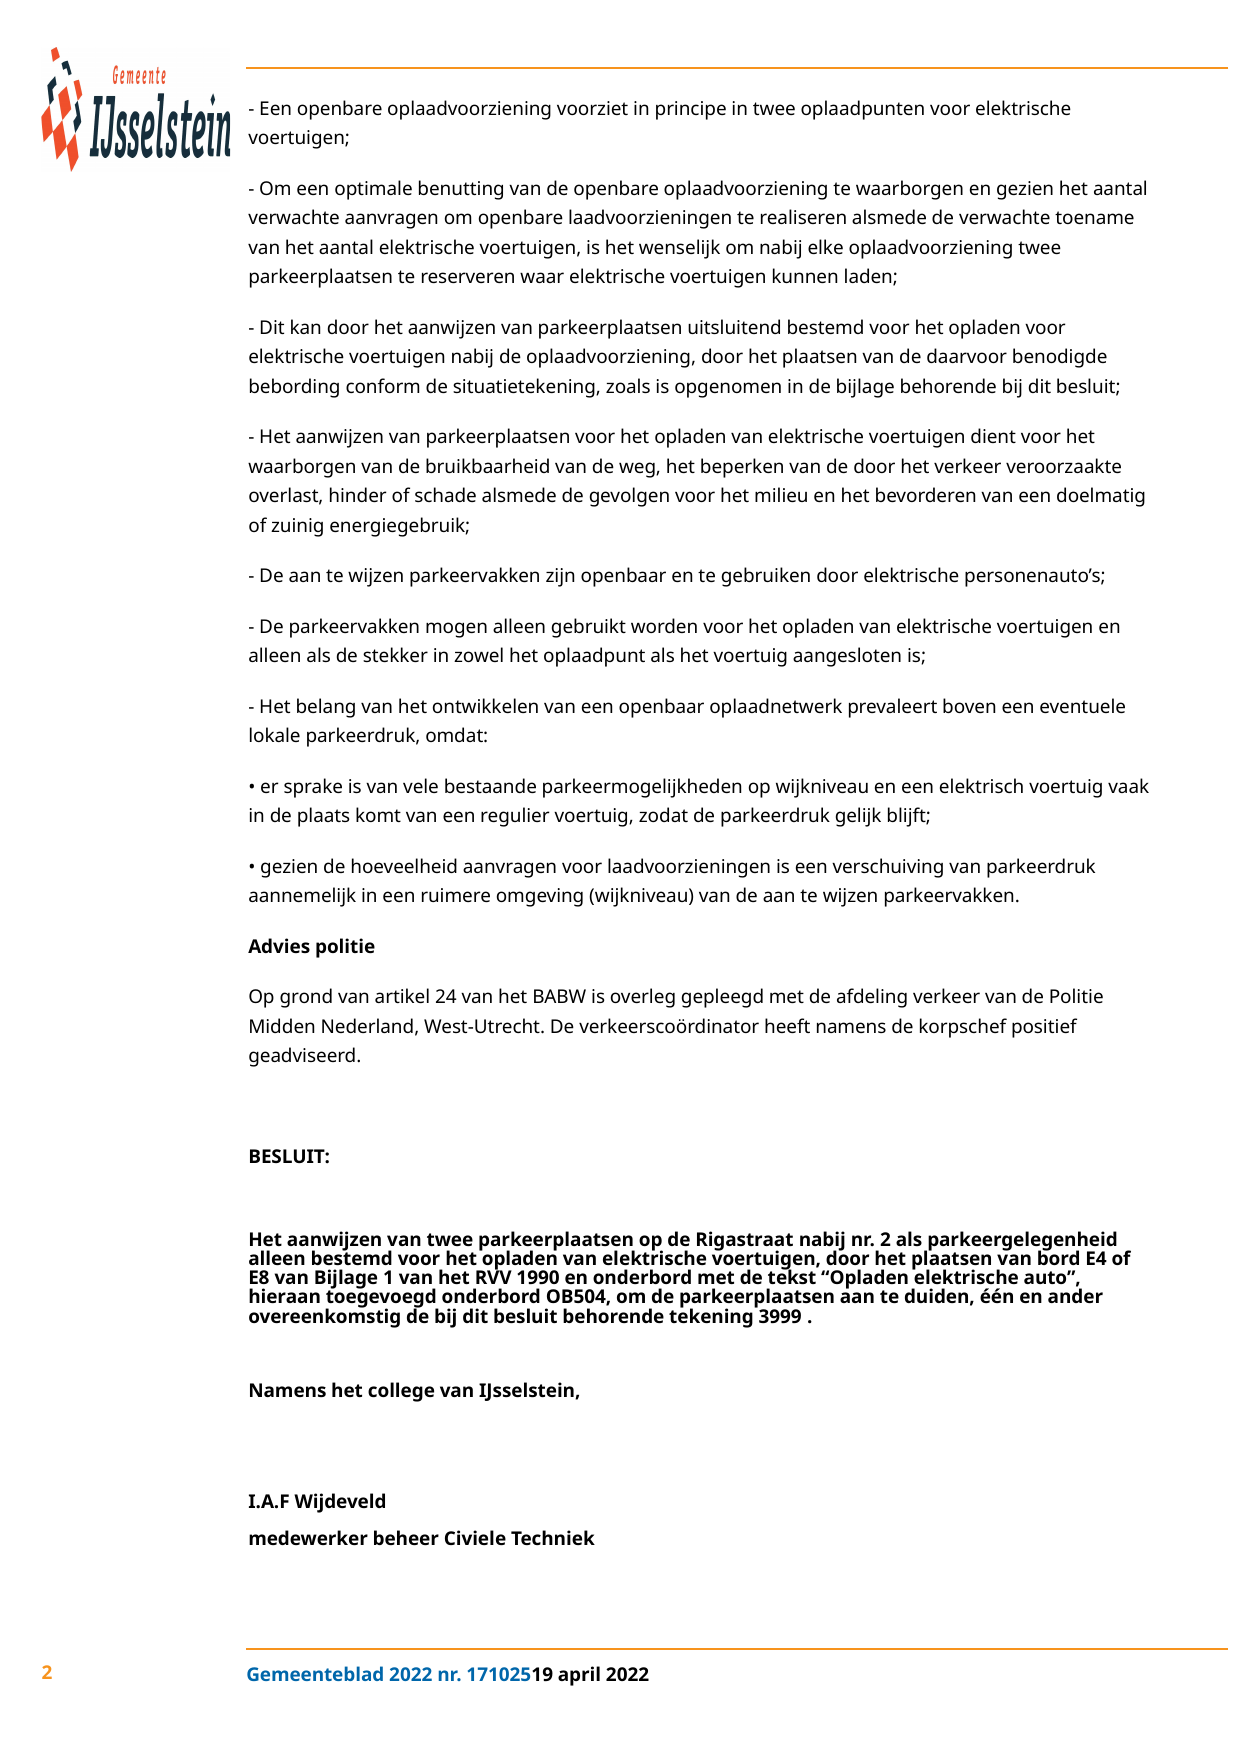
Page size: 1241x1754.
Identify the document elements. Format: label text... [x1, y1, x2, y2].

text medewerker beheer Civiele Techniek [248, 1530, 1152, 1549]
text - Het belang van het ontwikkelen van een openbaar oplaadnetwerk prevaleert boven een eventuele lokale parkeerdruk, omdat: [248, 693, 1152, 748]
text Het aanwijzen van twee parkeerplaatsen op de Rigastraat nabij nr. 2 als parkeergelegenheid alleen bestemd voor het opladen van elektrische voertuigen, door het plaatsen van bord E4 of E8 van Bijlage 1 van het RVV 1990 en onderbord met de tekst “Opladen elektrische auto”, hieraan toegevoegd onderbord OB504, om de parkeerplaatsen aan te duiden, één en ander overeenkomstig de bij dit besluit behorende tekening 3999 . [248, 1231, 1152, 1327]
picture [41, 47, 231, 172]
text - Om een optimale benutting van de openbare oplaadvoorziening te waarborgen en gezien het aantal verwachte aanvragen om openbare laadvoorzieningen te realiseren alsmede de verwachte toename van het aantal elektrische voertuigen, is het wenselijk om nabij elke oplaadvoorziening twee parkeerplaatsen te reserveren waar elektrische voertuigen kunnen laden; [248, 175, 1152, 289]
text Namens het college van IJsselstein, [248, 1382, 1152, 1401]
text I.A.F Wijdeveld [248, 1493, 1152, 1512]
text - De aan te wijzen parkeervakken zijn openbaar en te gebruiken door elektrische personenauto’s; [248, 563, 1152, 588]
text BESLUIT: [248, 1143, 1152, 1169]
text Advies politie [248, 933, 1152, 959]
text • er sprake is van vele bestaande parkeermogelijkheden op wijkniveau en een elektrisch voertuig vaak in de plaats komt van een regulier voertuig, zodat de parkeerdruk gelijk blijft; [248, 773, 1152, 828]
text - Een openbare oplaadvoorziening voorziet in principe in twee oplaadpunten voor elektrische voertuigen; [248, 95, 1152, 150]
text Op grond van artikel 24 van het BABW is overleg gepleegd met de afdeling verkeer van de Politie Midden Nederland, West-Utrecht. De verkeerscoördinator heeft namens de korpschef positief geadviseerd. [248, 983, 1152, 1068]
text - De parkeervakken mogen alleen gebruikt worden voor het opladen van elektrische voertuigen en alleen als de stekker in zowel het oplaadpunt als het voertuig aangesloten is; [248, 613, 1152, 668]
text • gezien de hoeveelheid aanvragen voor laadvoorzieningen is een verschuiving van parkeerdruk aannemelijk in een ruimere omgeving (wijkniveau) van de aan te wijzen parkeervakken. [248, 853, 1152, 908]
text - Dit kan door het aanwijzen van parkeerplaatsen uitsluitend bestemd voor het opladen voor elektrische voertuigen nabij de oplaadvoorziening, door het plaatsen van de daarvoor benodigde bebording conform de situatietekening, zoals is opgenomen in de bijlage behorende bij dit besluit; [248, 314, 1152, 399]
text - Het aanwijzen van parkeerplaatsen voor het opladen van elektrische voertuigen dient voor het waarborgen van de bruikbaarheid van de weg, het beperken van de door het verkeer veroorzaakte overlast, hinder of schade alsmede de gevolgen voor het milieu en het bevorderen van een doelmatig of zuinig energiegebruik; [248, 423, 1152, 538]
